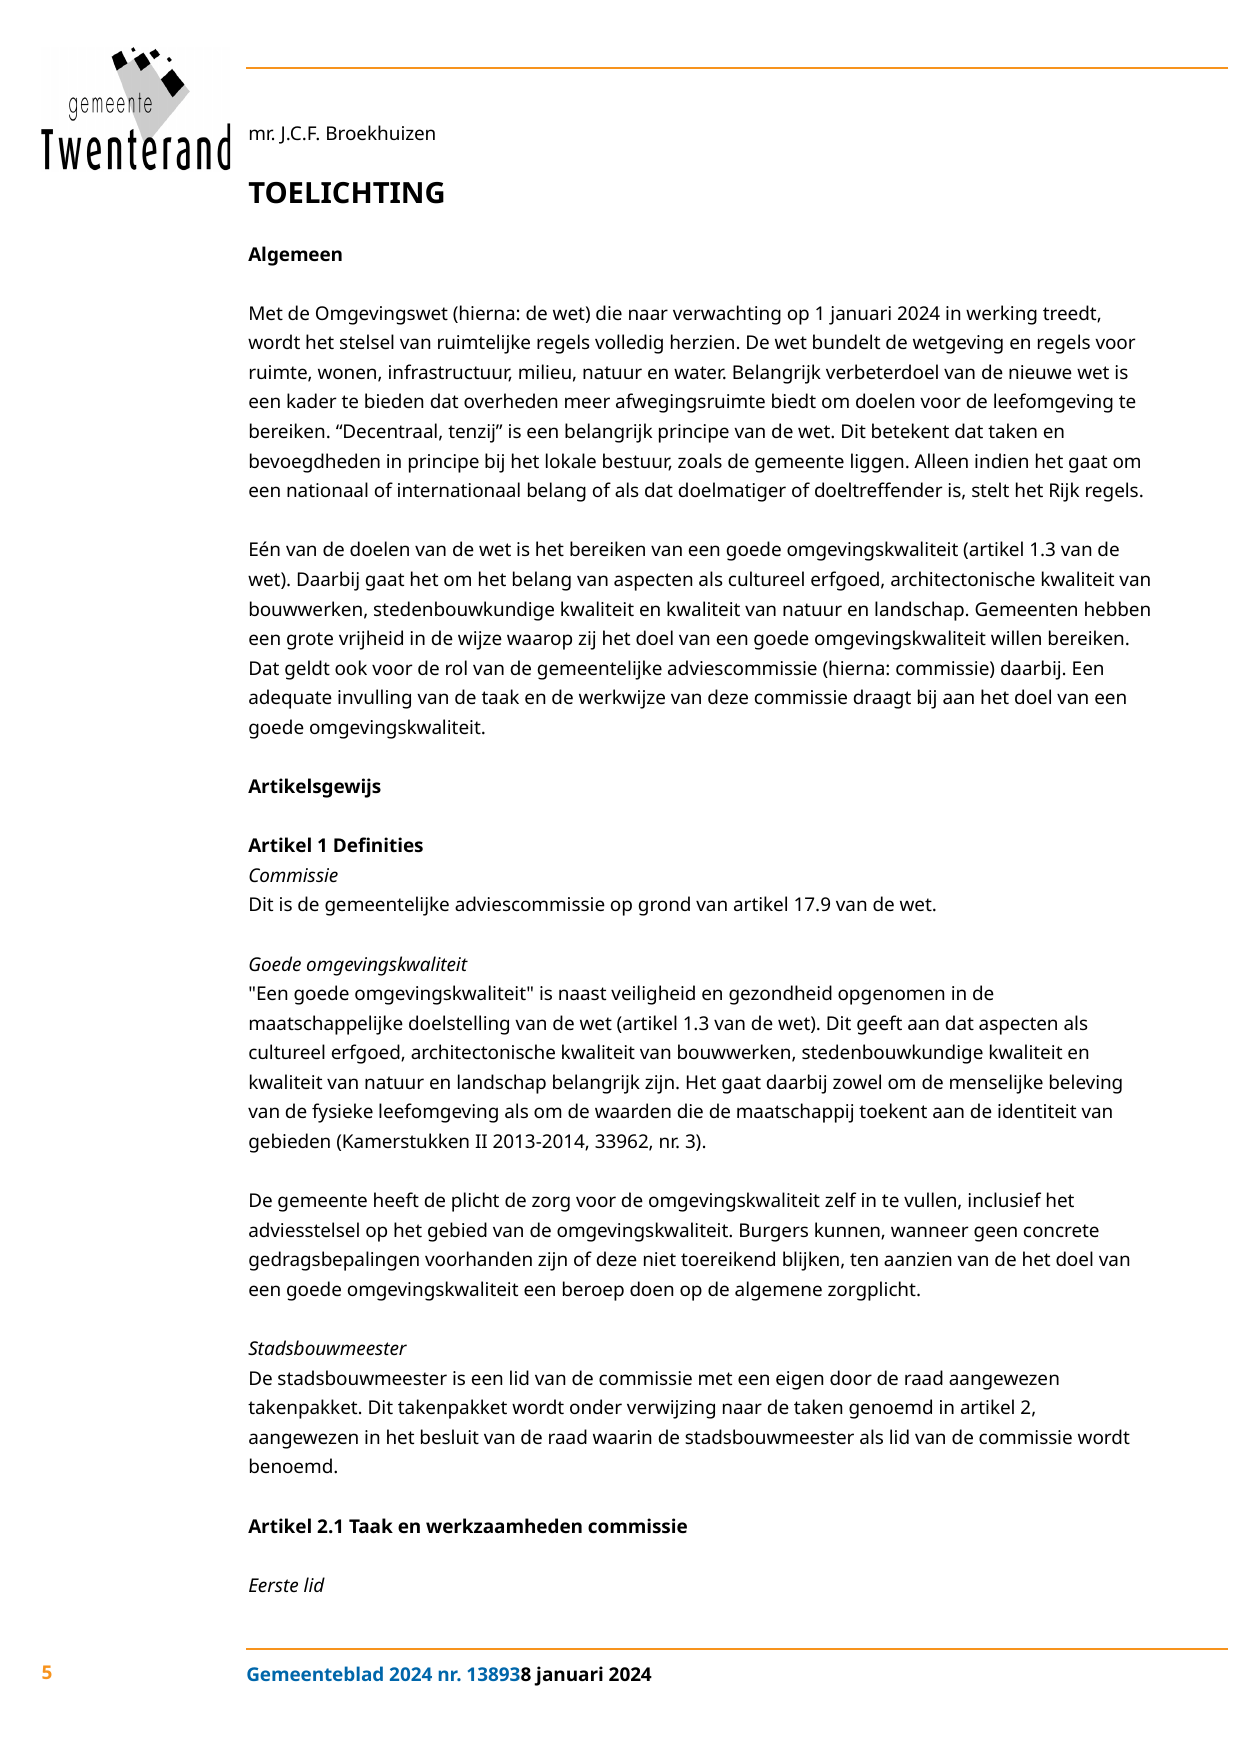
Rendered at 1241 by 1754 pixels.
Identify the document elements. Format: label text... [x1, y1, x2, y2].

text Dit is de gemeentelijke adviescommissie op grond van artikel 17.9 van de wet. [248, 892, 1152, 917]
text Met de Omgevingswet (hierna: de wet) die naar verwachting op 1 januari 2024 in werking treedt, wordt het stelsel van ruimtelijke regels volledig herzien. De wet bundelt de wetgeving en regels voor ruimte, wonen, infrastructuur, milieu, natuur en water. Belangrijk verbeterdoel van de nieuwe wet is een kader te bieden dat overheden meer afwegingsruimte biedt om doelen voor de leefomgeving te bereiken. “Decentraal, tenzij” is een belangrijk principe van de wet. Dit betekent dat taken en bevoegdheden in principe bij het lokale bestuur, zoals de gemeente liggen. Alleen indien het gaat om een nationaal of internationaal belang of als dat doelmatiger of doeltreffender is, stelt het Rijk regels. [248, 300, 1152, 503]
text Artikel 2.1 Taak en werkzaamheden commissie [248, 1513, 1152, 1539]
text Commissie [248, 862, 1152, 888]
text Goede omgevingskwaliteit [248, 951, 1152, 977]
text Stadsbouwmeester [248, 1335, 1152, 1361]
text Artikelsgewijs [248, 773, 1152, 799]
text TOELICHTING [248, 172, 1152, 212]
picture [41, 47, 231, 172]
text mr. J.C.F. Broekhuizen [248, 121, 1152, 146]
text "Een goede omgevingskwaliteit" is naast veiligheid en gezondheid opgenomen in de maatschappelijke doelstelling van de wet (artikel 1.3 van de wet). Dit geeft aan dat aspecten als cultureel erfgoed, architectonische kwaliteit van bouwwerken, stedenbouwkundige kwaliteit en kwaliteit van natuur en landschap belangrijk zijn. Het gaat daarbij zowel om de menselijke beleving van de fysieke leefomgeving als om de waarden die de maatschappij toekent aan de identiteit van gebieden (Kamerstukken II 2013-2014, 33962, nr. 3). [248, 980, 1152, 1154]
text De stadsbouwmeester is een lid van de commissie met een eigen door de raad aangewezen takenpakket. Dit takenpakket wordt onder verwijzing naar de taken genoemd in artikel 2, aangewezen in het besluit van de raad waarin de stadsbouwmeester als lid van de commissie wordt benoemd. [248, 1365, 1152, 1479]
text De gemeente heeft de plicht de zorg voor de omgevingskwaliteit zelf in te vullen, inclusief het adviesstelsel op het gebied van de omgevingskwaliteit. Burgers kunnen, wanneer geen concrete gedragsbepalingen voorhanden zijn of deze niet toereikend blijken, ten aanzien van de het doel van een goede omgevingskwaliteit een beroep doen op de algemene zorgplicht. [248, 1187, 1152, 1302]
text Artikel 1 Definities [248, 832, 1152, 858]
text Eén van de doelen van de wet is het bereiken van een goede omgevingskwaliteit (artikel 1.3 van de wet). Daarbij gaat het om het belang van aspecten als cultureel erfgoed, architectonische kwaliteit van bouwwerken, stedenbouwkundige kwaliteit en kwaliteit van natuur en landschap. Gemeenten hebben een grote vrijheid in de wijze waarop zij het doel van een goede omgevingskwaliteit willen bereiken. Dat geldt ook voor de rol van de gemeentelijke adviescommissie (hierna: commissie) daarbij. Een adequate invulling van de taak en de werkwijze van deze commissie draagt bij aan het doel van een goede omgevingskwaliteit. [248, 537, 1152, 740]
text Eerste lid [248, 1572, 1152, 1598]
text Algemeen [248, 241, 1152, 267]
